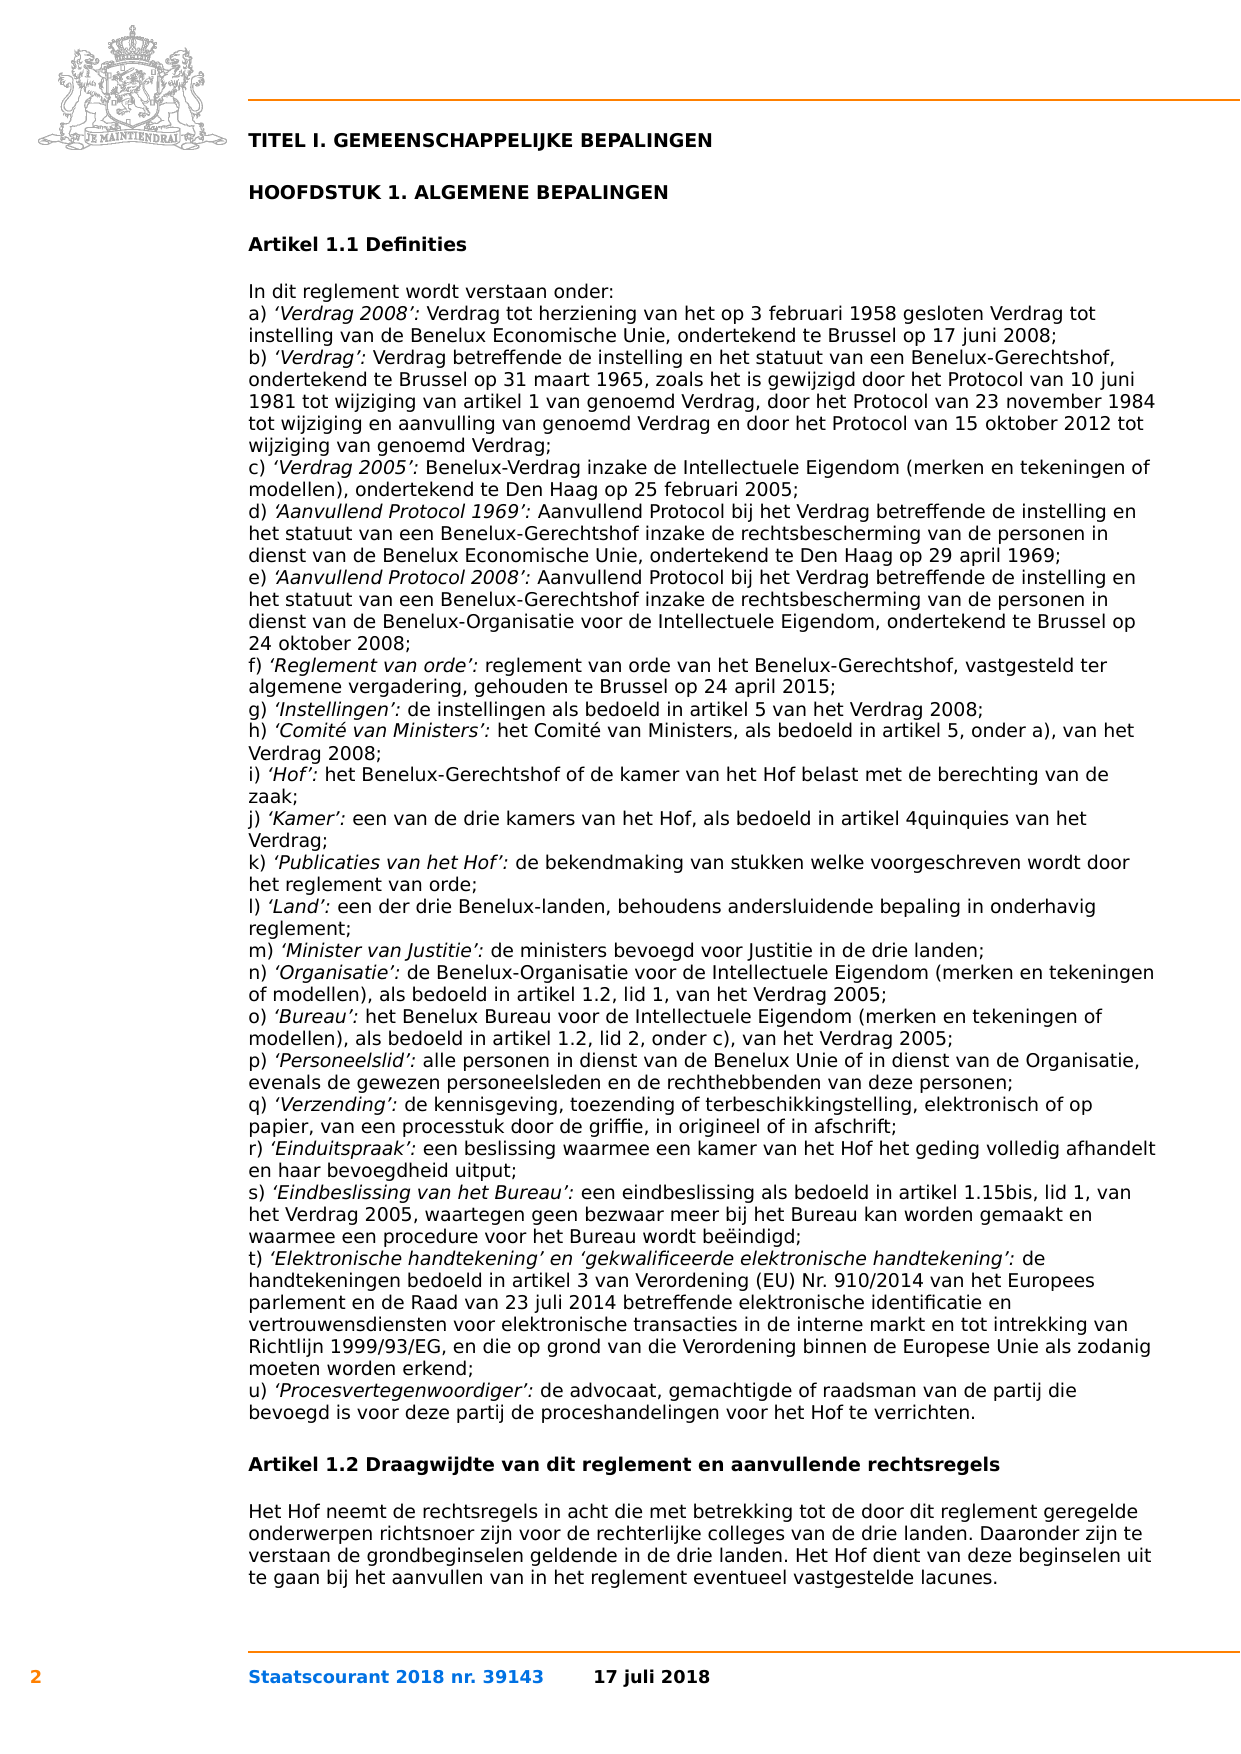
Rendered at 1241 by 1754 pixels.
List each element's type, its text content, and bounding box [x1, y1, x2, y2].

subtitle TITEL I. GEMEENSCHAPPELIJKE BEPALINGEN [248, 130, 1163, 152]
text o) ‘Bureau’: het Benelux Bureau voor de Intellectuele Eigendom (merken en tekeningen of modellen), als bedoeld in artikel 1.2, lid 2, onder c), van het Verdrag 2005; [248, 1006, 1163, 1050]
text h) ‘Comité van Ministers’: het Comité van Ministers, als bedoeld in artikel 5, onder a), van het Verdrag 2008; [248, 720, 1163, 764]
text c) ‘Verdrag 2005’: Benelux-Verdrag inzake de Intellectuele Eigendom (merken en tekeningen of modellen), ondertekend te Den Haag op 25 februari 2005; [248, 457, 1163, 501]
text i) ‘Hof’: het Benelux-Gerechtshof of de kamer van het Hof belast met de berechting van de zaak; [248, 764, 1163, 808]
text t) ‘Elektronische handtekening’ en ‘gekwalificeerde elektronische handtekening’: de handtekeningen bedoeld in artikel 3 van Verordening (EU) Nr. 910/2014 van het Europees parlement en de Raad van 23 juli 2014 betreffende elektronische identificatie en vertrouwensdiensten voor elektronische transacties in de interne markt en tot intrekking van Richtlijn 1999/93/EG, en die op grond van die Verordening binnen de Europese Unie als zodanig moeten worden erkend; [248, 1248, 1163, 1380]
text u) ‘Procesvertegenwoordiger’: de advocaat, gemachtigde of raadsman van de partij die bevoegd is voor deze partij de proceshandelingen voor het Hof te verrichten. [248, 1380, 1163, 1424]
text m) ‘Minister van Justitie’: de ministers bevoegd voor Justitie in de drie landen; [248, 940, 1163, 962]
text g) ‘Instellingen’: de instellingen als bedoeld in artikel 5 van het Verdrag 2008; [248, 698, 1163, 720]
text In dit reglement wordt verstaan onder: [248, 281, 1163, 303]
picture [38, 25, 227, 150]
text r) ‘Einduitspraak’: een beslissing waarmee een kamer van het Hof het geding volledig afhandelt en haar bevoegdheid uitput; [248, 1138, 1163, 1182]
text n) ‘Organisatie’: de Benelux-Organisatie voor de Intellectuele Eigendom (merken en tekeningen of modellen), als bedoeld in artikel 1.2, lid 1, van het Verdrag 2005; [248, 962, 1163, 1006]
text l) ‘Land’: een der drie Benelux-landen, behoudens andersluidende bepaling in onderhavig reglement; [248, 896, 1163, 940]
subtitle Artikel 1.2 Draagwijdte van dit reglement en aanvullende rechtsregels [248, 1454, 1163, 1476]
text j) ‘Kamer’: een van de drie kamers van het Hof, als bedoeld in artikel 4quinquies van het Verdrag; [248, 808, 1163, 852]
text q) ‘Verzending’: de kennisgeving, toezending of terbeschikkingstelling, elektronisch of op papier, van een processtuk door de griffie, in origineel of in afschrift; [248, 1094, 1163, 1138]
text p) ‘Personeelslid’: alle personen in dienst van de Benelux Unie of in dienst van de Organisatie, evenals de gewezen personeelsleden en de rechthebbenden van deze personen; [248, 1050, 1163, 1094]
subtitle HOOFDSTUK 1. ALGEMENE BEPALINGEN [248, 182, 1163, 204]
text s) ‘Eindbeslissing van het Bureau’: een eindbeslissing als bedoeld in artikel 1.15bis, lid 1, van het Verdrag 2005, waartegen geen bezwaar meer bij het Bureau kan worden gemaakt en waarmee een procedure voor het Bureau wordt beëindigd; [248, 1182, 1163, 1248]
text b) ‘Verdrag’: Verdrag betreffende de instelling en het statuut van een Benelux-Gerechtshof, ondertekend te Brussel op 31 maart 1965, zoals het is gewijzigd door het Protocol van 10 juni 1981 tot wijziging van artikel 1 van genoemd Verdrag, door het Protocol van 23 november 1984 tot wijziging en aanvulling van genoemd Verdrag en door het Protocol van 15 oktober 2012 tot wijziging van genoemd Verdrag; [248, 347, 1163, 457]
text k) ‘Publicaties van het Hof’: de bekendmaking van stukken welke voorgeschreven wordt door het reglement van orde; [248, 852, 1163, 896]
text d) ‘Aanvullend Protocol 1969’: Aanvullend Protocol bij het Verdrag betreffende de instelling en het statuut van een Benelux-Gerechtshof inzake de rechtsbescherming van de personen in dienst van de Benelux Economische Unie, ondertekend te Den Haag op 29 april 1969; [248, 501, 1163, 567]
text f) ‘Reglement van orde’: reglement van orde van het Benelux-Gerechtshof, vastgesteld ter algemene vergadering, gehouden te Brussel op 24 april 2015; [248, 654, 1163, 698]
text Het Hof neemt de rechtsregels in acht die met betrekking tot de door dit reglement geregelde onderwerpen richtsnoer zijn voor de rechterlijke colleges van de drie landen. Daaronder zijn te verstaan de grondbeginselen geldende in de drie landen. Het Hof dient van deze beginselen uit te gaan bij het aanvullen van in het reglement eventueel vastgestelde lacunes. [248, 1501, 1163, 1589]
text a) ‘Verdrag 2008’: Verdrag tot herziening van het op 3 februari 1958 gesloten Verdrag tot instelling van de Benelux Economische Unie, ondertekend te Brussel op 17 juni 2008; [248, 303, 1163, 347]
text e) ‘Aanvullend Protocol 2008’: Aanvullend Protocol bij het Verdrag betreffende de instelling en het statuut van een Benelux-Gerechtshof inzake de rechtsbescherming van de personen in dienst van de Benelux-Organisatie voor de Intellectuele Eigendom, ondertekend te Brussel op 24 oktober 2008; [248, 567, 1163, 654]
subtitle Artikel 1.1 Definities [248, 234, 1163, 256]
